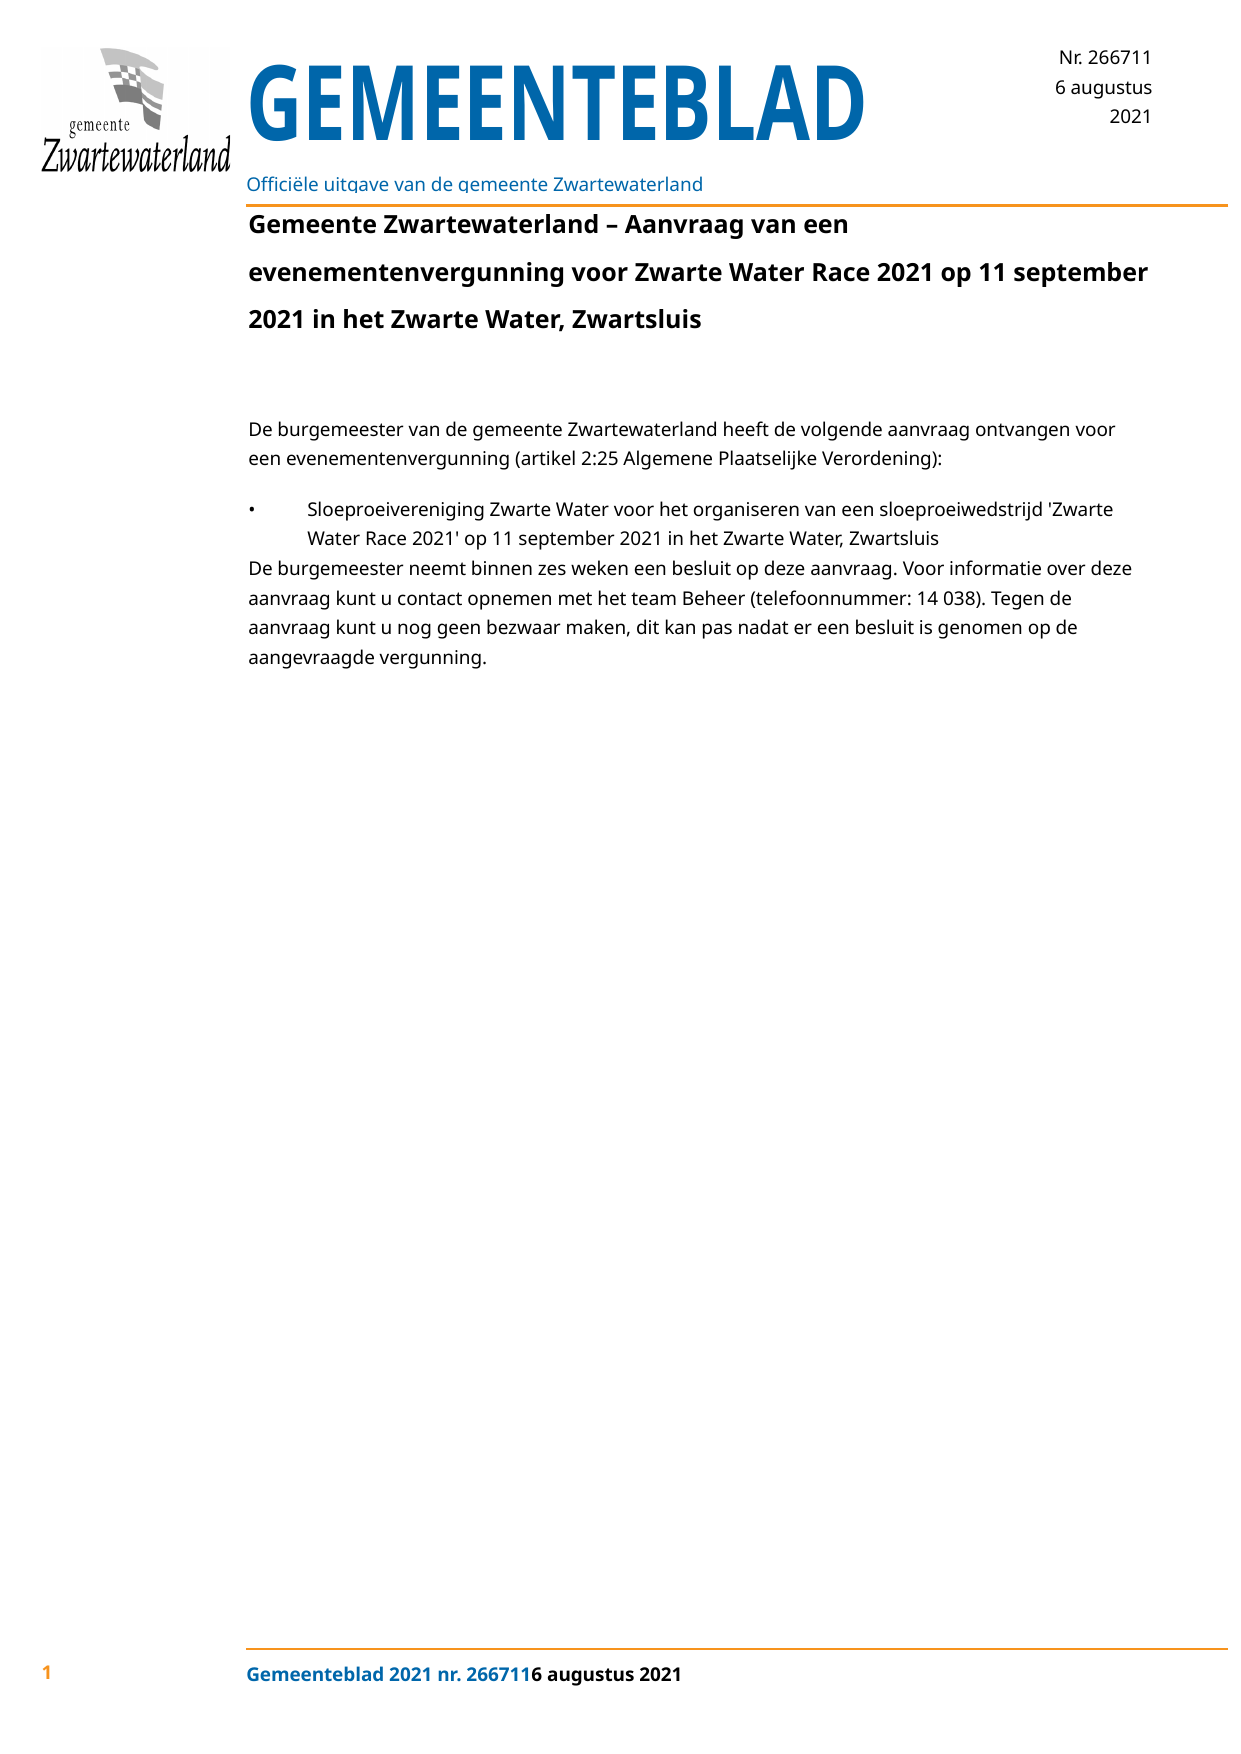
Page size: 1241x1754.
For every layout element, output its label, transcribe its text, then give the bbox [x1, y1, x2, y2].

picture [41, 47, 231, 172]
text Gemeente Zwartewaterland – Aanvraag van een evenementenvergunning voor Zwarte Water Race 2021 op 11 september 2021 in het Zwarte Water, Zwartsluis [248, 207, 1152, 336]
list Sloeproeivereniging Zwarte Water voor het organiseren van een sloeproeiwedstrijd 'Zwarte Water Race 2021' op 11 september 2021 in het Zwarte Water, Zwartsluis [248, 496, 1152, 551]
text De burgemeester van de gemeente Zwartewaterland heeft de volgende aanvraag ontvangen voor een evenementenvergunning (artikel 2:25 Algemene Plaatselijke Verordening): [248, 416, 1152, 471]
text De burgemeester neemt binnen zes weken een besluit op deze aanvraag. Voor informatie over deze aanvraag kunt u contact opnemen met het team Beheer (telefoonnummer: 14 038). Tegen de aanvraag kunt u nog geen bezwaar maken, dit kan pas nadat er een besluit is genomen op de aangevraagde vergunning. [248, 555, 1152, 669]
